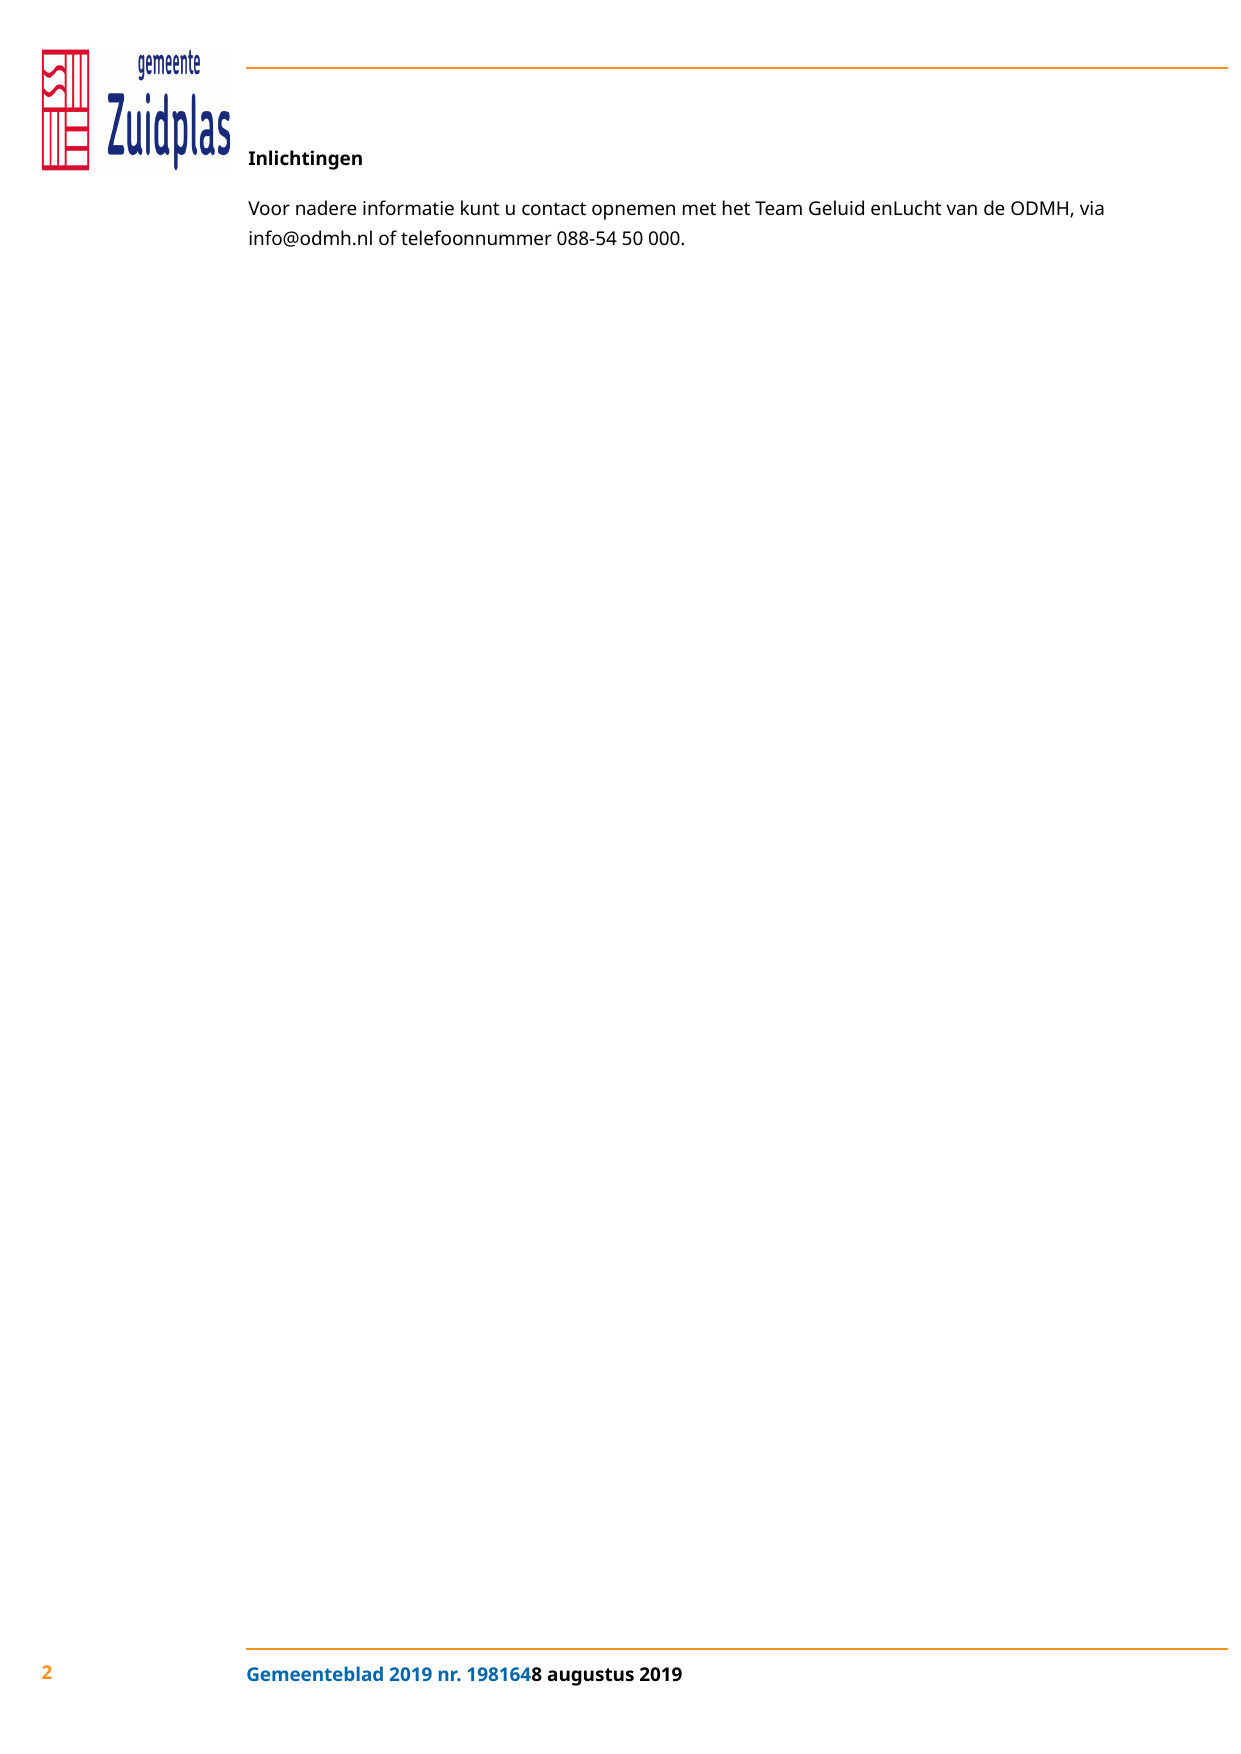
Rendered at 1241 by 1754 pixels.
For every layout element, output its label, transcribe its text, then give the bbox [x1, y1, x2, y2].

picture [41, 47, 231, 172]
text Voor nadere informatie kunt u contact opnemen met het Team Geluid enLucht van de ODMH, via info@odmh.nl of telefoonnummer 088-54 50 000. [248, 196, 1152, 251]
text Inlichtingen [248, 145, 1152, 171]
